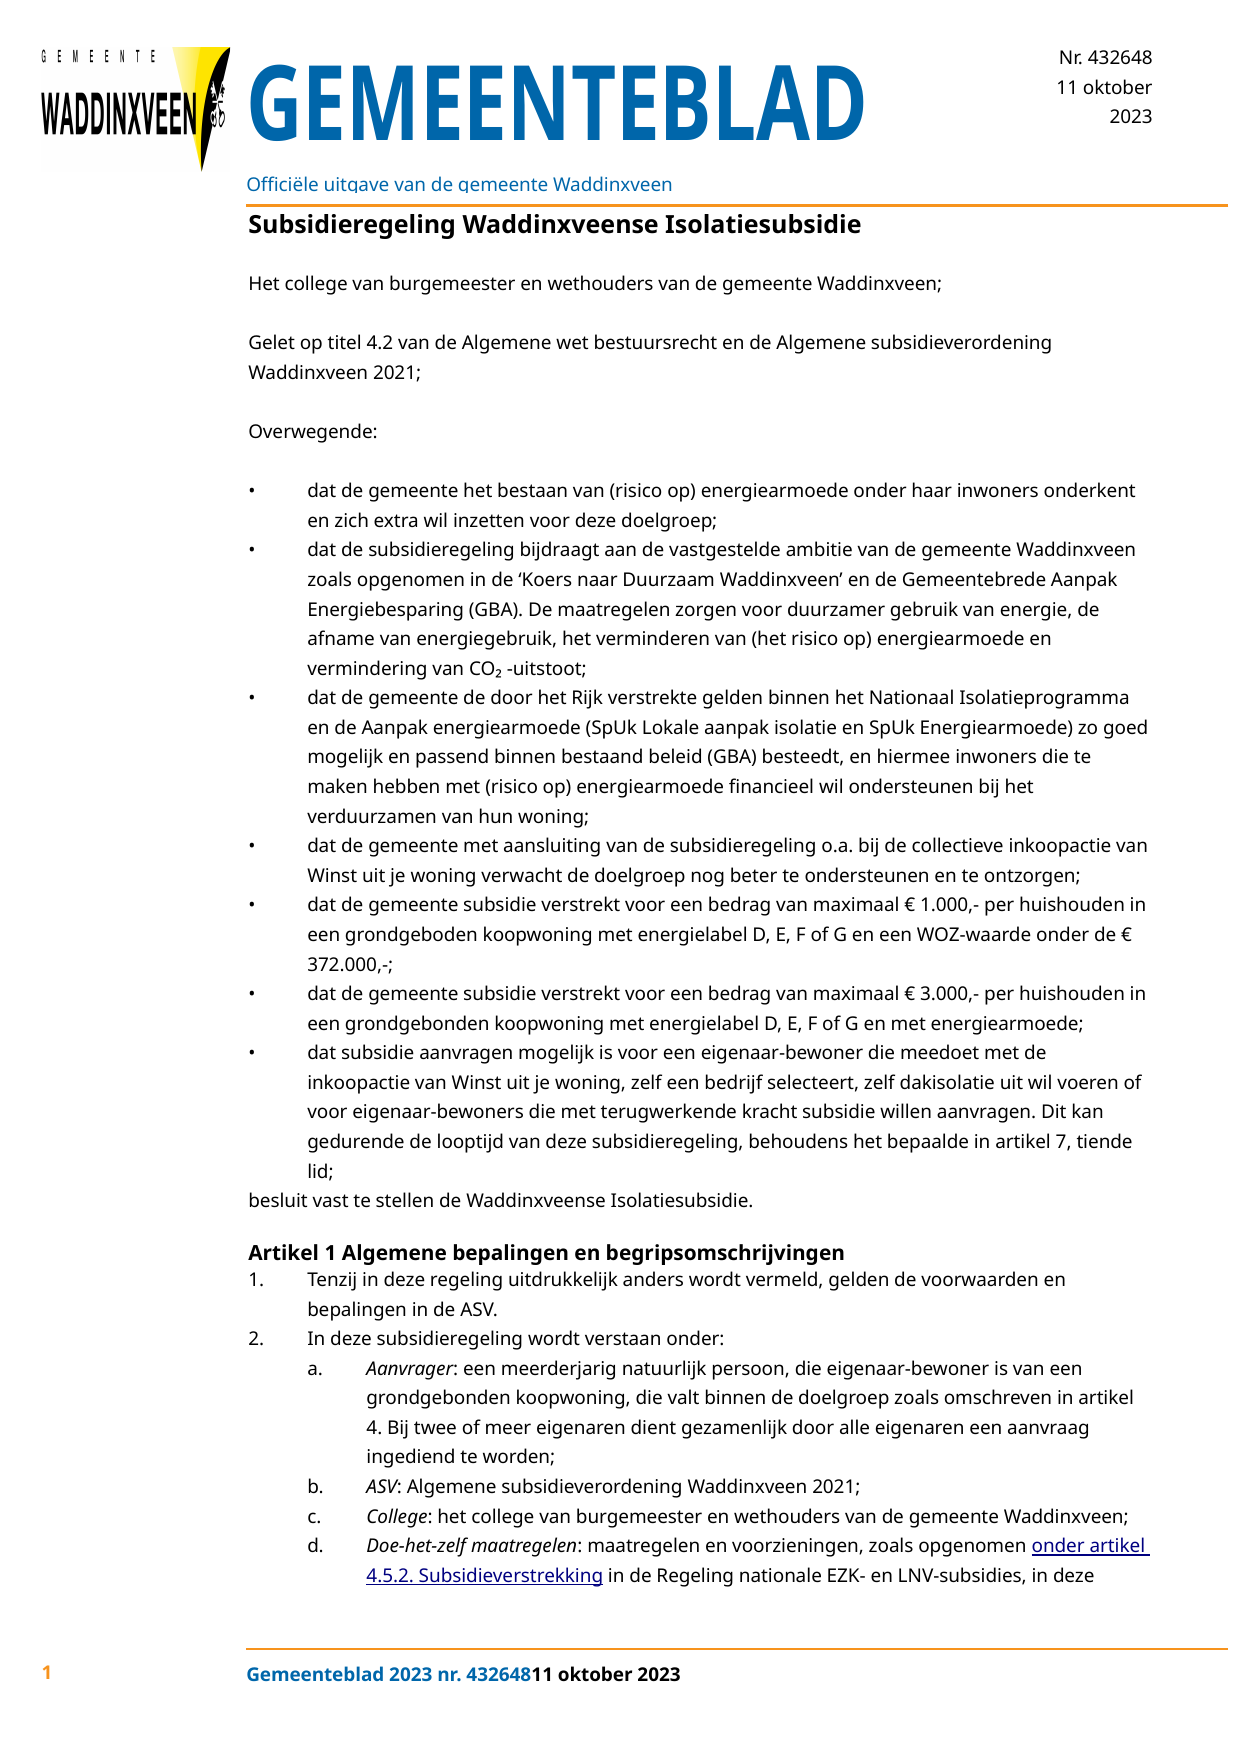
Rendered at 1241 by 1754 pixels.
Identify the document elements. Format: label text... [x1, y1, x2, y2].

text Overwegende: [248, 418, 1152, 444]
text besluit vast te stellen de Waddinxveense Isolatiesubsidie. [248, 1187, 1152, 1213]
text Subsidieregeling Waddinxveense Isolatiesubsidie [248, 207, 1152, 241]
list dat de gemeente subsidie verstrekt voor een bedrag van maximaal € 1.000,- per huishouden in een grondgeboden koopwoning met energielabel D, E, F of G en een WOZ-waarde onder de € 372.000,-; [248, 892, 1152, 976]
text Het college van burgemeester en wethouders van de gemeente Waddinxveen; [248, 270, 1152, 296]
list ASV: Algemene subsidieverordening Waddinxveen 2021; [307, 1473, 1152, 1499]
text Artikel 1 Algemene bepalingen en begripsomschrijvingen [248, 1238, 1152, 1266]
list dat subsidie aanvragen mogelijk is voor een eigenaar-bewoner die meedoet met de inkoopactie van Winst uit je woning, zelf een bedrijf selecteert, zelf dakisolatie uit wil voeren of voor eigenaar-bewoners die met terugwerkende kracht subsidie willen aanvragen. Dit kan gedurende de looptijd van deze subsidieregeling, behoudens het bepaalde in artikel 7, tiende lid; [248, 1039, 1152, 1183]
list dat de subsidieregeling bijdraagt aan de vastgestelde ambitie van de gemeente Waddinxveen zoals opgenomen in de ‘Koers naar Duurzaam Waddinxveen’ en de Gemeentebrede Aanpak Energiebesparing (GBA). De maatregelen zorgen voor duurzamer gebruik van energie, de afname van energiegebruik, het verminderen van (het risico op) energiearmoede en vermindering van CO₂ -uitstoot; [248, 537, 1152, 681]
list Tenzij in deze regeling uitdrukkelijk anders wordt vermeld, gelden de voorwaarden en bepalingen in de ASV. [248, 1266, 1152, 1322]
list dat de gemeente subsidie verstrekt voor een bedrag van maximaal € 3.000,- per huishouden in een grondgebonden koopwoning met energielabel D, E, F of G en met energiearmoede; [248, 980, 1152, 1036]
picture [41, 47, 231, 172]
list College: het college van burgemeester en wethouders van de gemeente Waddinxveen; [307, 1503, 1152, 1529]
list Doe-het-zelf maatregelen: maatregelen en voorzieningen, zoals opgenomen onder artikel 4.5.2. Subsidieverstrekking in de Regeling nationale EZK- en LNV-subsidies, in deze [307, 1532, 1152, 1588]
list Aanvrager: een meerderjarig natuurlijk persoon, die eigenaar-bewoner is van een grondgebonden koopwoning, die valt binnen de doelgroep zoals omschreven in artikel 4. Bij twee of meer eigenaren dient gezamenlijk door alle eigenaren een aanvraag ingediend te worden; [307, 1355, 1152, 1469]
text Gelet op titel 4.2 van de Algemene wet bestuursrecht en de Algemene subsidieverordening Waddinxveen 2021; [248, 329, 1152, 385]
list dat de gemeente de door het Rijk verstrekte gelden binnen het Nationaal Isolatieprogramma en de Aanpak energiearmoede (SpUk Lokale aanpak isolatie en SpUk Energiearmoede) zo goed mogelijk en passend binnen bestaand beleid (GBA) besteedt, en hiermee inwoners die te maken hebben met (risico op) energiearmoede financieel wil ondersteunen bij het verduurzamen van hun woning; [248, 684, 1152, 828]
list dat de gemeente het bestaan van (risico op) energiearmoede onder haar inwoners onderkent en zich extra wil inzetten voor deze doelgroep; [248, 477, 1152, 533]
list In deze subsidieregeling wordt verstaan onder: [248, 1325, 1152, 1351]
list dat de gemeente met aansluiting van de subsidieregeling o.a. bij de collectieve inkoopactie van Winst uit je woning verwacht de doelgroep nog beter te ondersteunen en te ontzorgen; [248, 832, 1152, 888]
